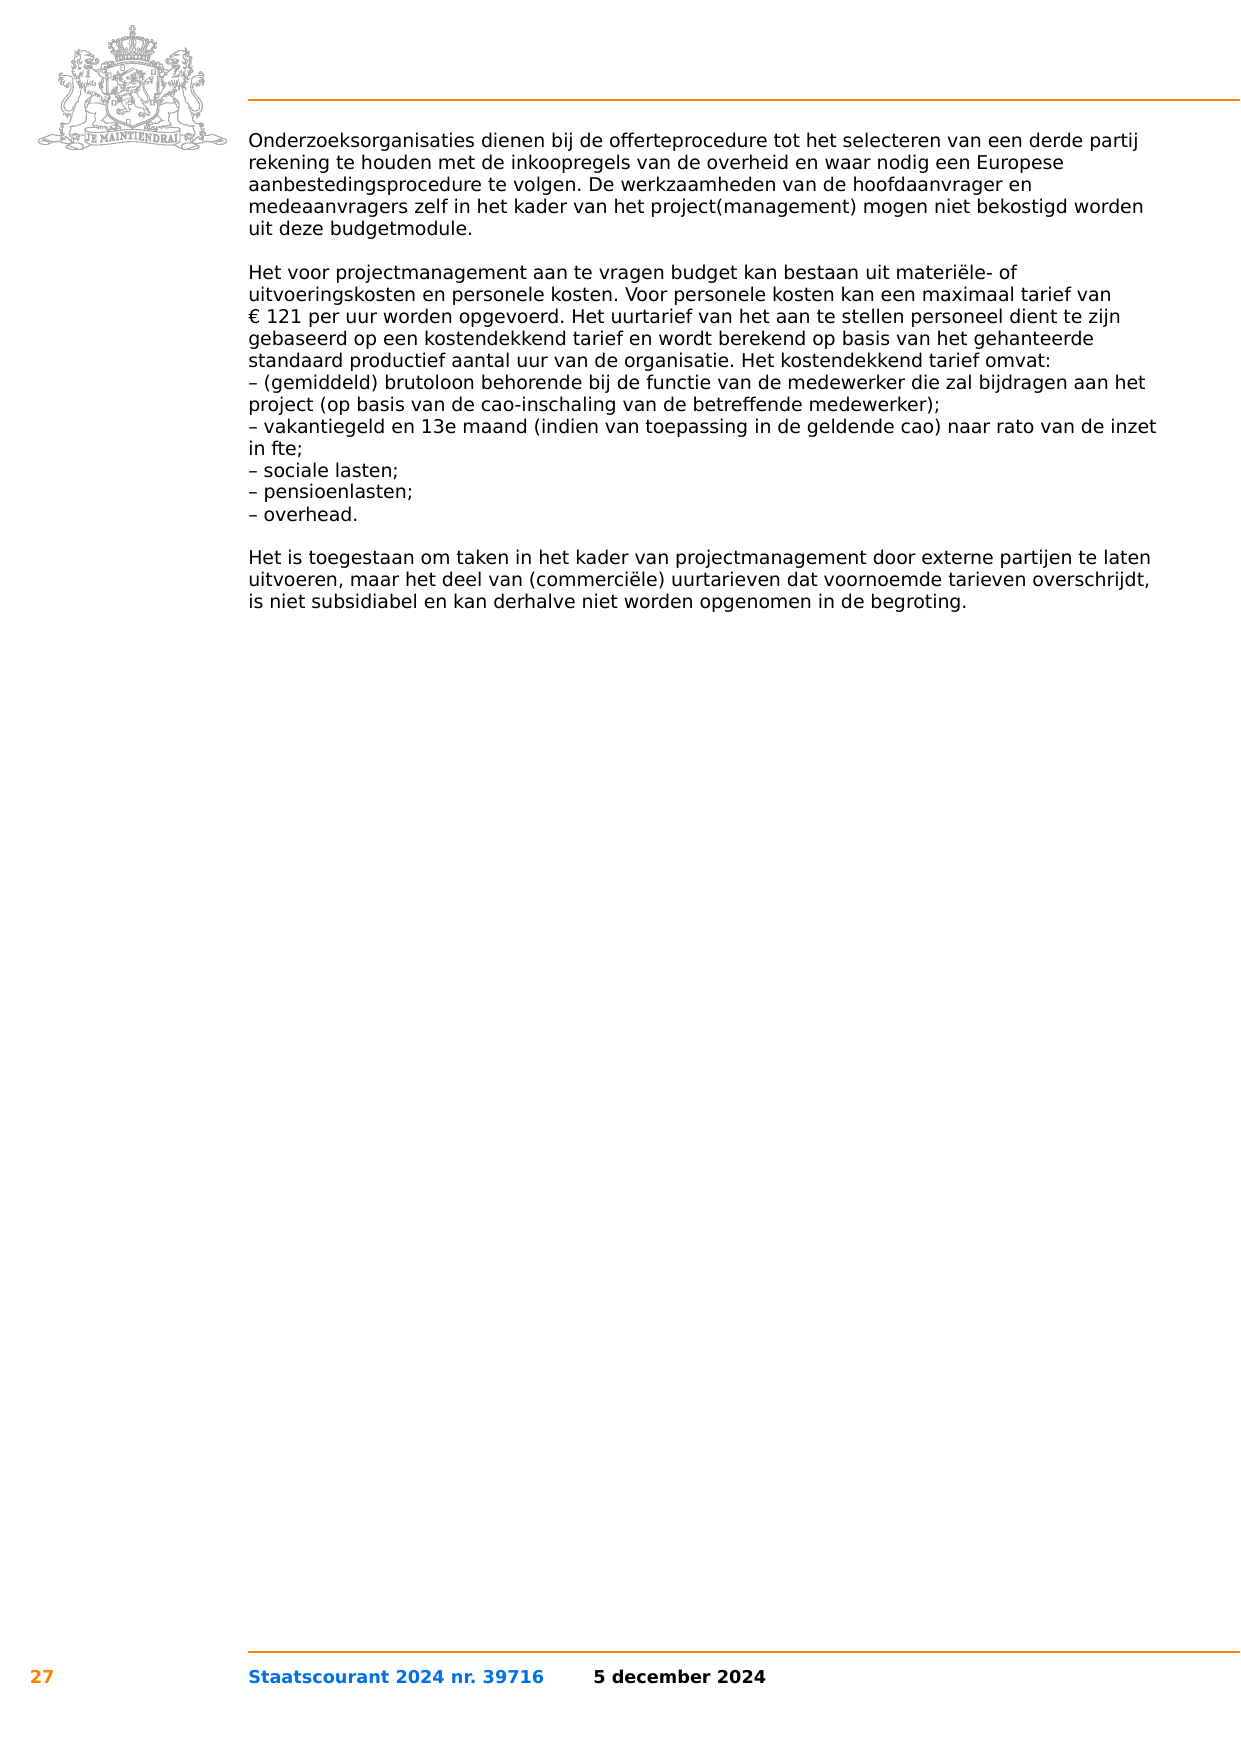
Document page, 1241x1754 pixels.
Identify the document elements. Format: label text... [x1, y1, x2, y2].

text – sociale lasten; [248, 459, 1163, 481]
text – overhead. [248, 503, 1163, 525]
picture [38, 25, 227, 150]
text Het is toegestaan om taken in het kader van projectmanagement door externe partijen te laten uitvoeren, maar het deel van (commerciële) uurtarieven dat voornoemde tarieven overschrijdt, is niet subsidiabel en kan derhalve niet worden opgenomen in de begroting. [248, 547, 1163, 613]
text – pensioenlasten; [248, 481, 1163, 503]
text – vakantiegeld en 13e maand (indien van toepassing in de geldende cao) naar rato van de inzet in fte; [248, 416, 1163, 459]
text Het voor projectmanagement aan te vragen budget kan bestaan uit materiële- of uitvoeringskosten en personele kosten. Voor personele kosten kan een maximaal tarief van € 121 per uur worden opgevoerd. Het uurtarief van het aan te stellen personeel dient te zijn gebaseerd op een kostendekkend tarief en wordt berekend op basis van het gehanteerde standaard productief aantal uur van de organisatie. Het kostendekkend tarief omvat: [248, 262, 1163, 372]
text Onderzoeksorganisaties dienen bij de offerteprocedure tot het selecteren van een derde partij rekening te houden met de inkoopregels van de overheid en waar nodig een Europese aanbestedingsprocedure te volgen. De werkzaamheden van de hoofdaanvrager en medeaanvragers zelf in het kader van het project(management) mogen niet bekostigd worden uit deze budgetmodule. [248, 130, 1163, 240]
text – (gemiddeld) brutoloon behorende bij de functie van de medewerker die zal bijdragen aan het project (op basis van de cao-inschaling van de betreffende medewerker); [248, 372, 1163, 416]
